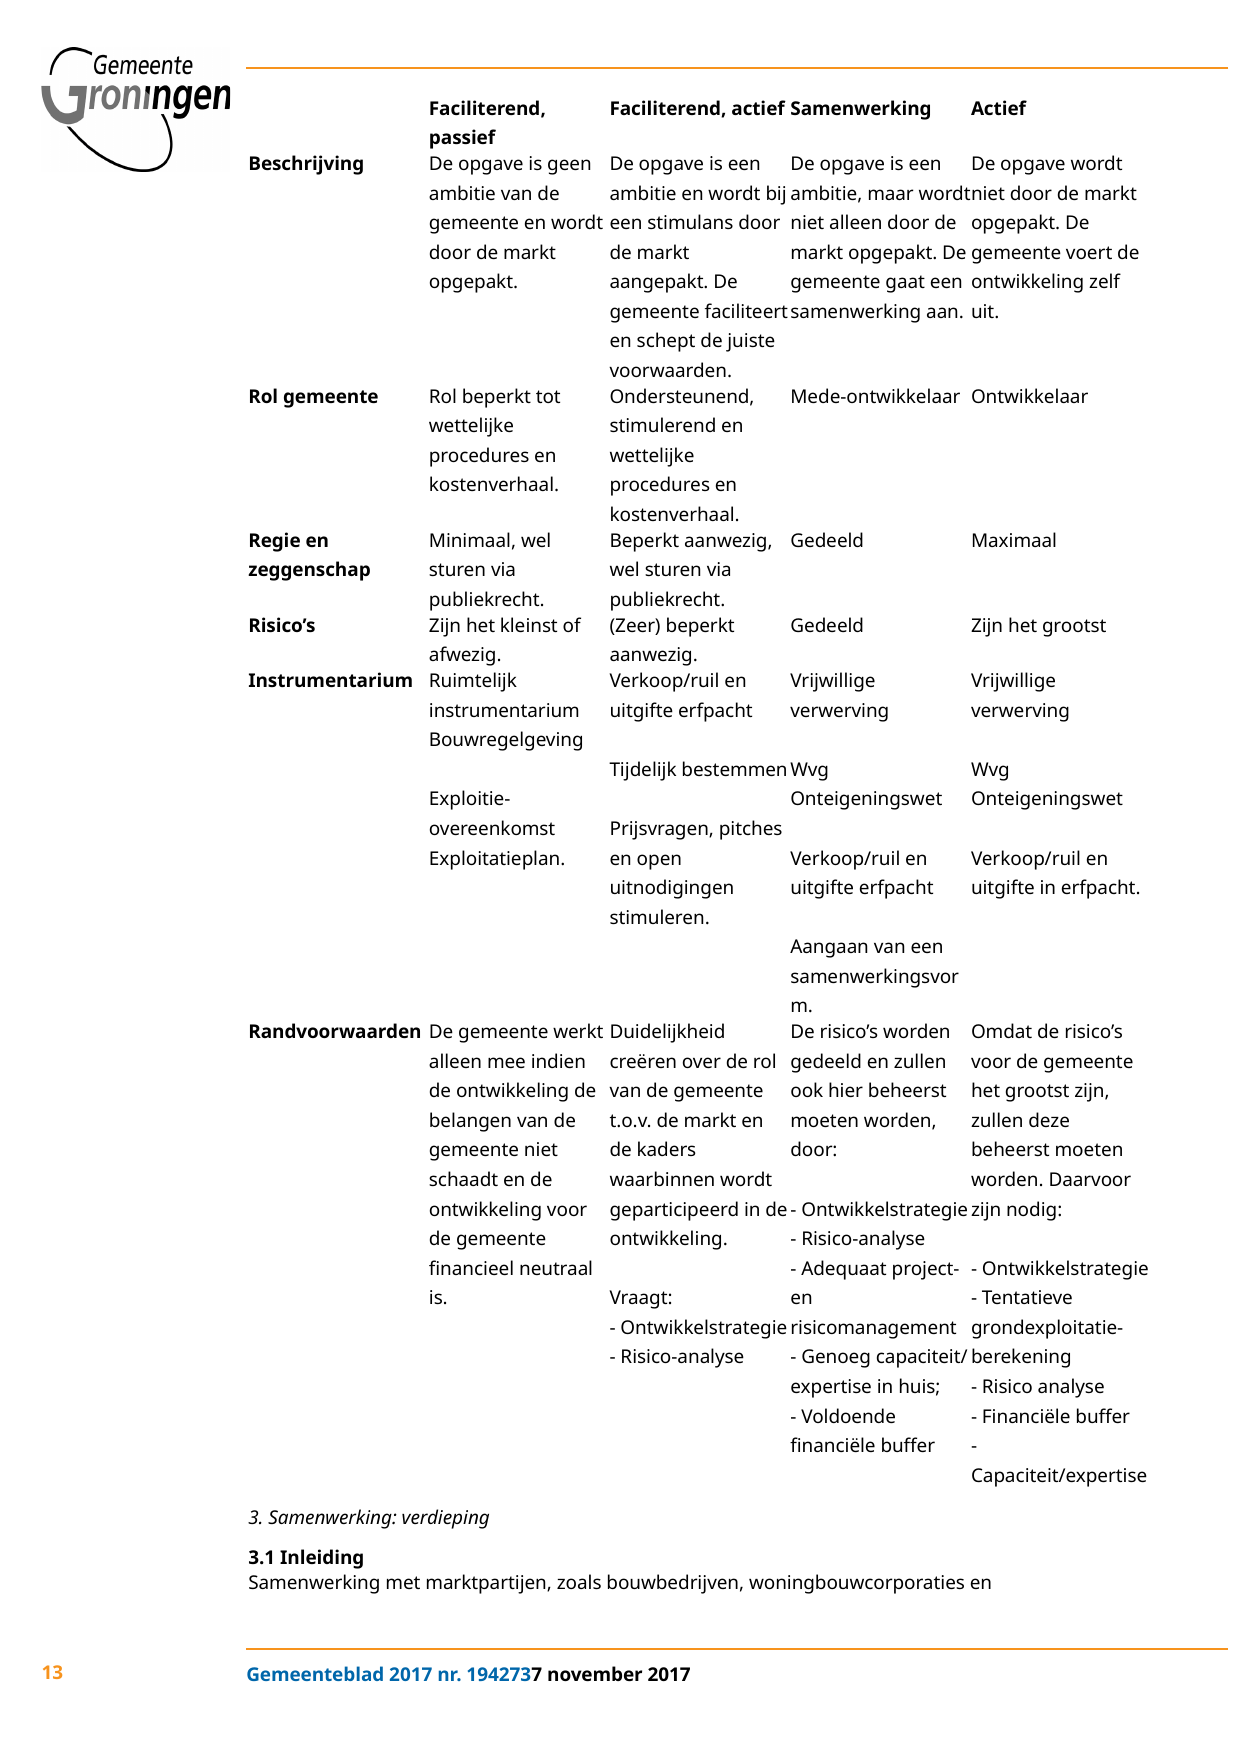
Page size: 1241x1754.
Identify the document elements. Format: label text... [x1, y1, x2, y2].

table_cell Ondersteunend, stimulerend en wettelijke procedures en kostenverhaal. [609, 383, 790, 527]
table_cell De opgave is geen ambitie van de gemeente en wordt door de markt opgepakt. [429, 150, 609, 383]
table_cell De risico’s worden gedeeld en zullen ook hier beheerst moeten worden, door: - Ontwikkelstrategie - Risico-analyse - Adequaat project- en risicomanagement - Genoeg capaciteit/ expertise in huis; - Voldoende financiële buffer [790, 1018, 971, 1488]
text Samenwerking met marktpartijen, zoals bouwbedrijven, woningbouwcorporaties en [248, 1569, 1152, 1595]
table_cell Gedeeld [790, 612, 971, 667]
table_cell Zijn het grootst [971, 612, 1152, 667]
table_header Faciliterend, actief [609, 95, 790, 150]
table_cell Ontwikkelaar [971, 383, 1152, 527]
text 3.1 Inleiding [248, 1544, 1152, 1569]
table_cell Vrijwillige verwerving Wvg Onteigeningswet Verkoop/ruil en uitgifte erfpacht Aangaan van een samenwerkingsvorm. [790, 667, 971, 1018]
table_header Actief [971, 95, 1152, 150]
table_cell Randvoorwaarden [248, 1018, 429, 1488]
table_cell Ruimtelijk instrumentarium Bouwregelgeving Exploitie- overeenkomst Exploitatieplan. [429, 667, 609, 1018]
table_cell De opgave is een ambitie en wordt bij een stimulans door de markt aangepakt. De gemeente faciliteert en schept de juiste voorwaarden. [609, 150, 790, 383]
table_cell Minimaal, wel sturen via publiekrecht. [429, 527, 609, 612]
table_header Samenwerking [790, 95, 971, 150]
table_cell Vrijwillige verwerving Wvg Onteigeningswet Verkoop/ruil en uitgifte in erfpacht. [971, 667, 1152, 1018]
table_cell Regie en zeggenschap [248, 527, 429, 612]
table_cell Rol gemeente [248, 383, 429, 527]
table_cell Duidelijkheid creëren over de rol van de gemeente t.o.v. de markt en de kaders waarbinnen wordt geparticipeerd in de ontwikkeling. Vraagt: - Ontwikkelstrategie - Risico-analyse [609, 1018, 790, 1488]
table_cell Zijn het kleinst of afwezig. [429, 612, 609, 667]
picture [41, 47, 231, 172]
table_cell Instrumentarium [248, 667, 429, 1018]
table_cell Omdat de risico’s voor de gemeente het grootst zijn, zullen deze beheerst moeten worden. Daarvoor zijn nodig: - Ontwikkelstrategie - Tentatieve grondexploitatie- berekening - Risico analyse - Financiële buffer - Capaciteit/expertise [971, 1018, 1152, 1488]
table_header [248, 95, 429, 150]
table_cell De gemeente werkt alleen mee indien de ontwikkeling de belangen van de gemeente niet schaadt en de ontwikkeling voor de gemeente financieel neutraal is. [429, 1018, 609, 1488]
table_cell Verkoop/ruil en uitgifte erfpacht Tijdelijk bestemmen Prijsvragen, pitches en open uitnodigingen stimuleren. [609, 667, 790, 1018]
table_cell Risico’s [248, 612, 429, 667]
table_cell Gedeeld [790, 527, 971, 612]
table_cell Beschrijving [248, 150, 429, 383]
table_cell (Zeer) beperkt aanwezig. [609, 612, 790, 667]
table_cell De opgave wordt niet door de markt opgepakt. De gemeente voert de ontwikkeling zelf uit. [971, 150, 1152, 383]
table_header Faciliterend, passief [429, 95, 609, 150]
text 3. Samenwerking: verdieping [248, 1504, 1152, 1530]
table_cell Mede-ontwikkelaar [790, 383, 971, 527]
table_cell Maximaal [971, 527, 1152, 612]
table_cell Rol beperkt tot wettelijke procedures en kostenverhaal. [429, 383, 609, 527]
table_cell De opgave is een ambitie, maar wordt niet alleen door de markt opgepakt. De gemeente gaat een samenwerking aan. [790, 150, 971, 383]
table_cell Beperkt aanwezig, wel sturen via publiekrecht. [609, 527, 790, 612]
